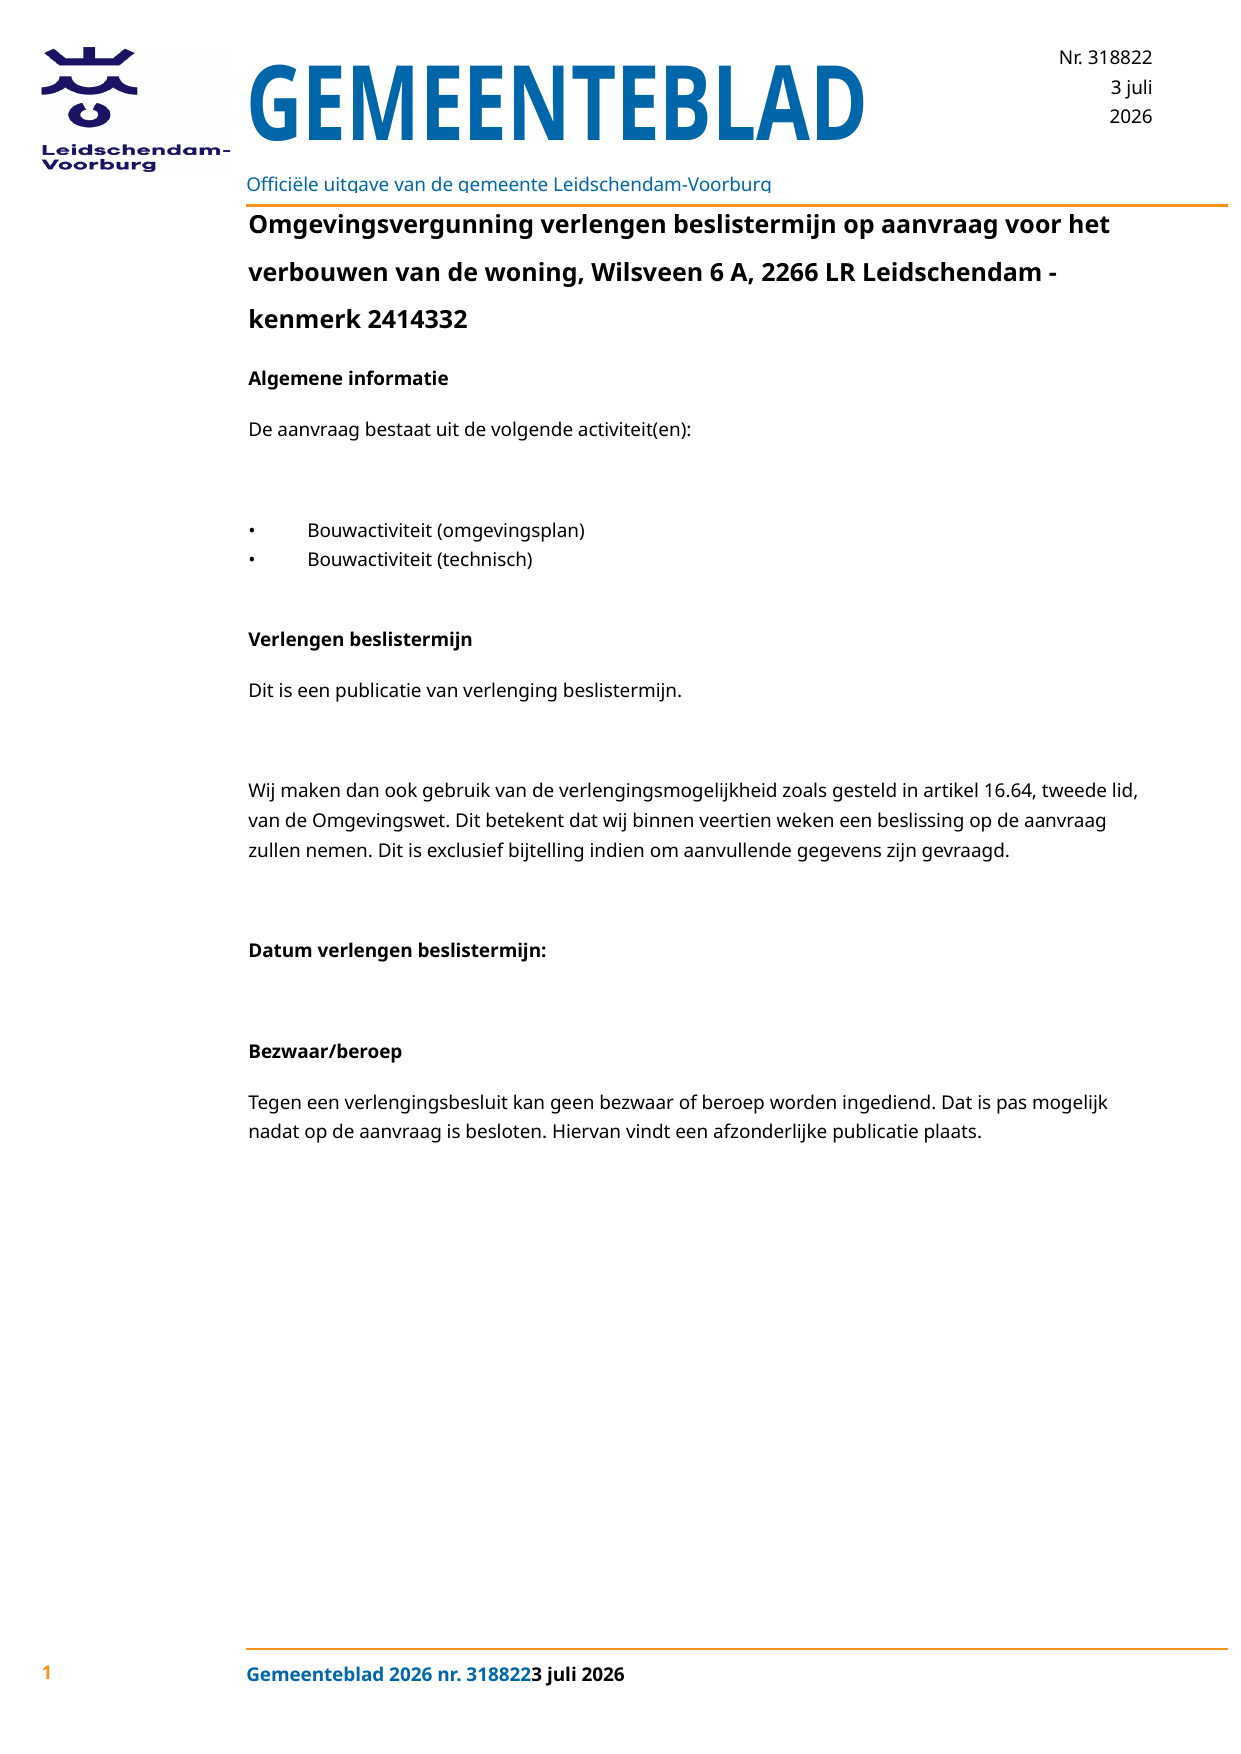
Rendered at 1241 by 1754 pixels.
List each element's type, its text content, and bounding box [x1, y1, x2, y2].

text Omgevingsvergunning verlengen beslistermijn op aanvraag voor het verbouwen van de woning, Wilsveen 6 A, 2266 LR Leidschendam - kenmerk 2414332 [248, 207, 1152, 336]
text De aanvraag bestaat uit de volgende activiteit(en): [248, 416, 1152, 442]
text Wij maken dan ook gebruik van de verlengingsmogelijkheid zoals gesteld in artikel 16.64, tweede lid, van de Omgevingswet. Dit betekent dat wij binnen veertien weken een beslissing op de aanvraag zullen nemen. Dit is exclusief bijtelling indien om aanvullende gegevens zijn gevraagd. [248, 778, 1152, 862]
list Bouwactiviteit (technisch) [248, 546, 1152, 572]
text Datum verlengen beslistermijn: [248, 938, 1152, 963]
picture [41, 47, 231, 172]
text Dit is een publicatie van verlenging beslistermijn. [248, 677, 1152, 702]
list Bouwactiviteit (omgevingsplan) [248, 517, 1152, 542]
text Tegen een verlengingsbesluit kan geen bezwaar of beroep worden ingediend. Dat is pas mogelijk nadat op de aanvraag is besloten. Hiervan vindt een afzonderlijke publicatie plaats. [248, 1089, 1152, 1144]
text Verlengen beslistermijn [248, 626, 1152, 652]
text Bezwaar/beroep [248, 1038, 1152, 1064]
text Algemene informatie [248, 366, 1152, 391]
